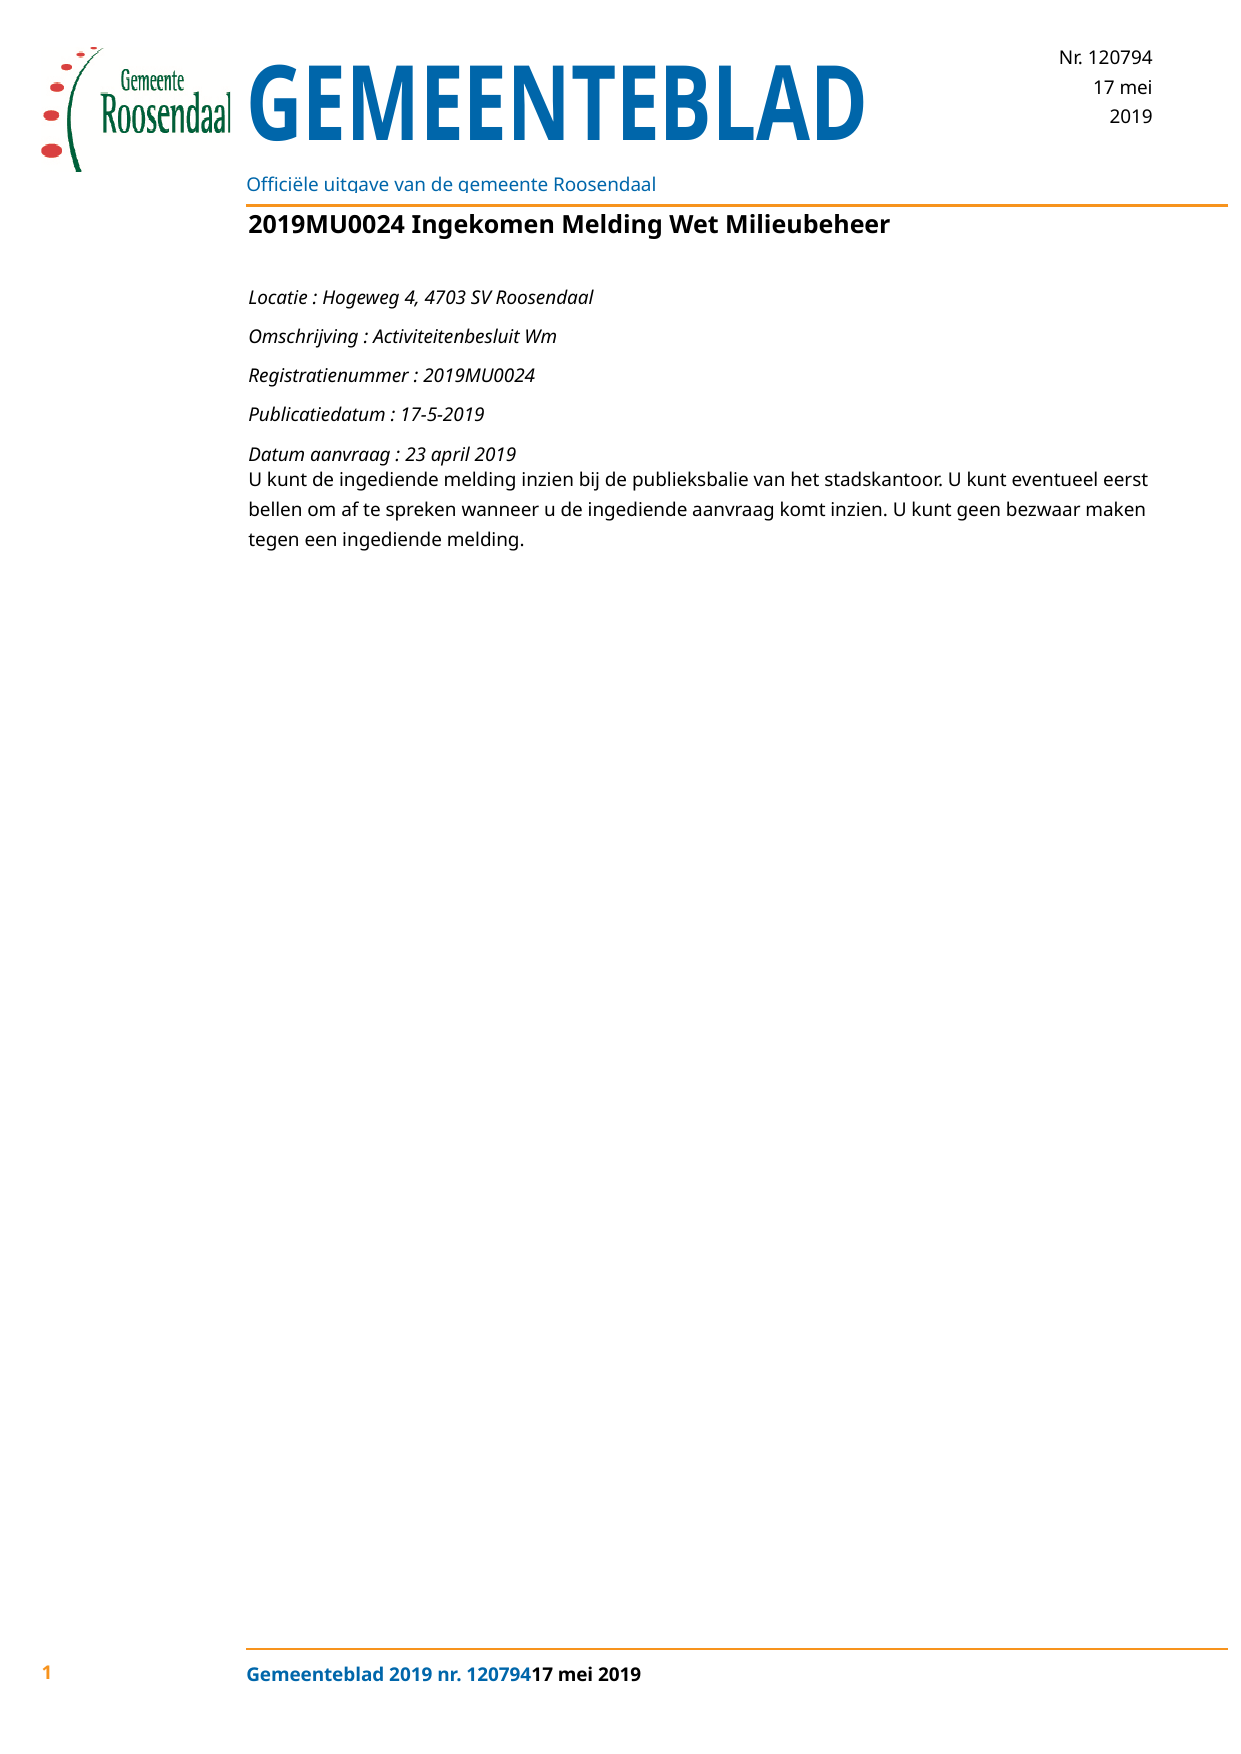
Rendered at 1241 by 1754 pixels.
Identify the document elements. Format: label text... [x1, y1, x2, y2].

text 2019MU0024 Ingekomen Melding Wet Milieubeheer [248, 207, 1152, 241]
text Publicatiedatum : 17-5-2019 [248, 402, 1152, 427]
picture [41, 47, 231, 172]
text Datum aanvraag : 23 april 2019 [248, 441, 1152, 467]
text Registratienummer : 2019MU0024 [248, 362, 1152, 388]
text Omschrijving : Activiteitenbesluit Wm [248, 323, 1152, 349]
text Locatie : Hogeweg 4, 4703 SV Roosendaal [248, 284, 1152, 309]
text U kunt de ingediende melding inzien bij de publieksbalie van het stadskantoor. U kunt eventueel eerst bellen om af te spreken wanneer u de ingediende aanvraag komt inzien. U kunt geen bezwaar maken tegen een ingediende melding. [248, 467, 1152, 552]
